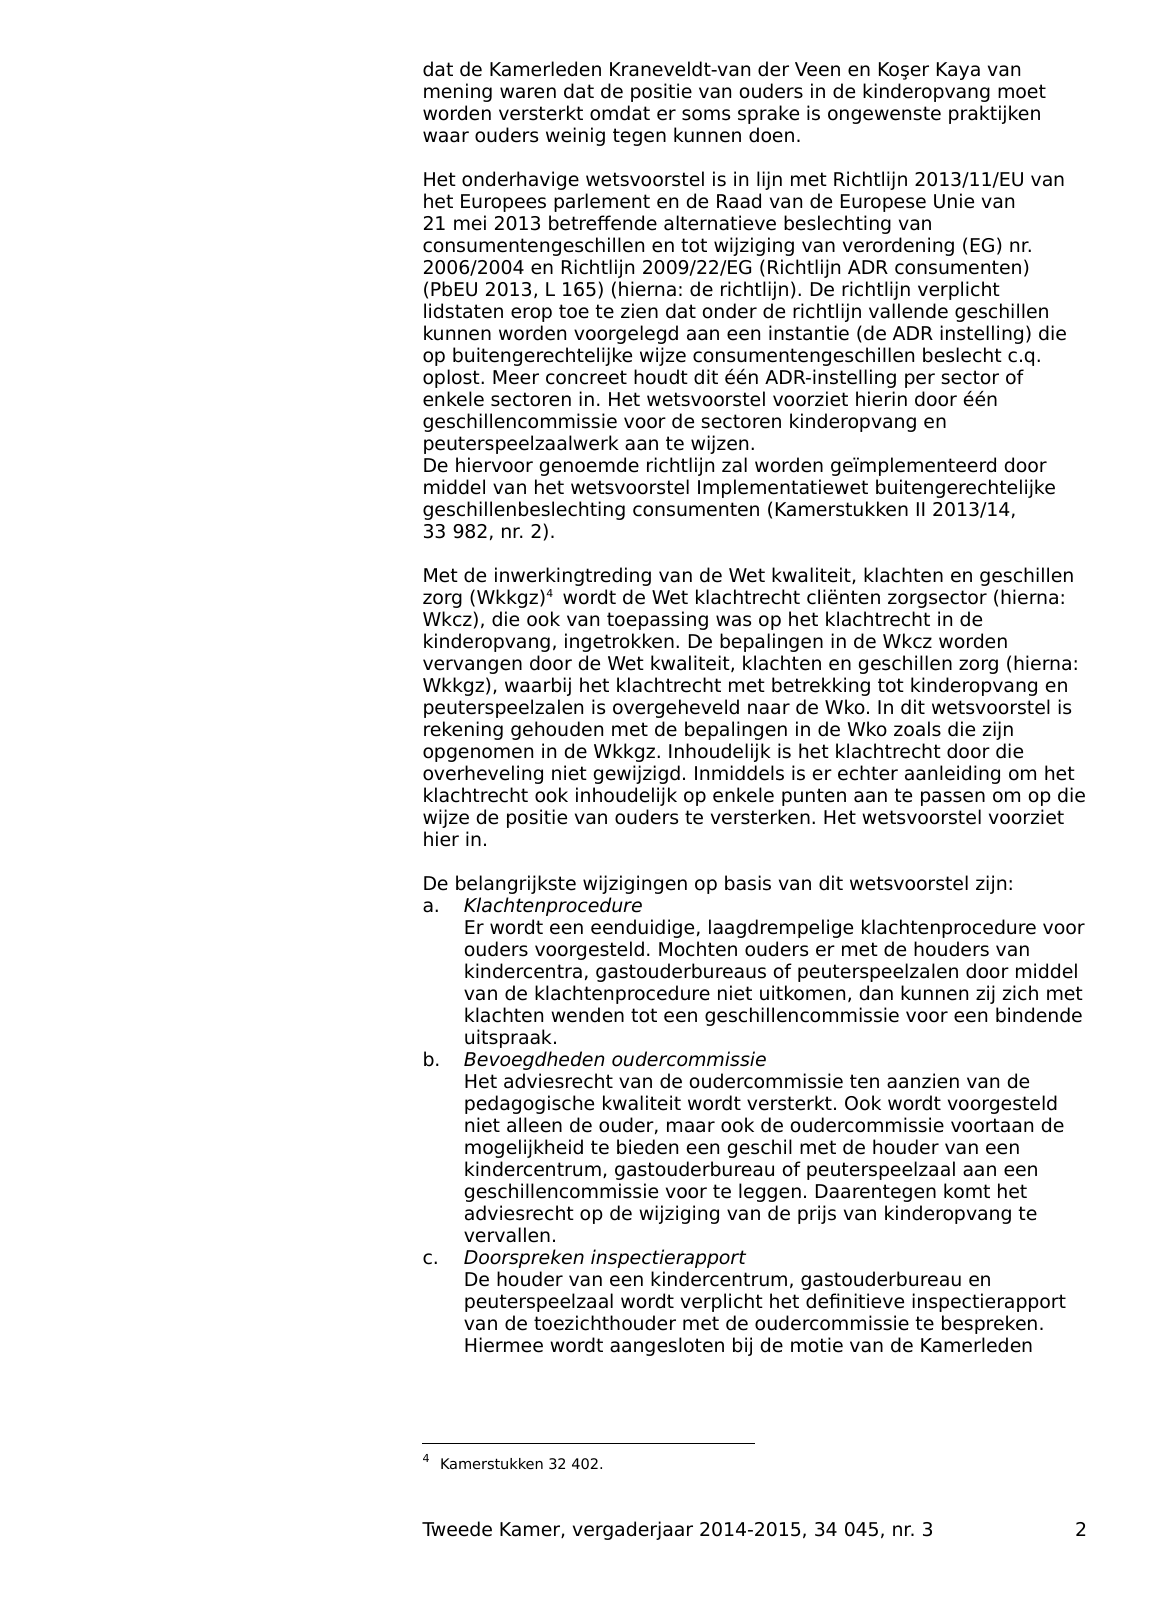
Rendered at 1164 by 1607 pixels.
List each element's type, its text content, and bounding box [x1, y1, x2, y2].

text Het adviesrecht van de oudercommissie ten aanzien van de pedagogische kwaliteit wordt versterkt. Ook wordt voorgesteld niet alleen de ouder, maar ook de oudercommissie voortaan de mogelijkheid te bieden een geschil met de houder van een kindercentrum, gastouderbureau of peuterspeelzaal aan een geschillencommissie voor te leggen. Daarentegen komt het adviesrecht op de wijziging van de prijs van kinderopvang te vervallen. [464, 1071, 1087, 1247]
text De houder van een kindercentrum, gastouderbureau en peuterspeelzaal wordt verplicht het definitieve inspectierapport van de toezichthouder met de oudercommissie te bespreken. Hiermee wordt aangesloten bij de motie van de Kamerleden [464, 1268, 1087, 1378]
text Er wordt een eenduidige, laagdrempelige klachtenprocedure voor ouders voorgesteld. Mochten ouders er met de houders van kindercentra, gastouderbureaus of peuterspeelzalen door middel van de klachtenprocedure niet uitkomen, dan kunnen zij zich met klachten wenden tot een geschillencommissie voor een bindende uitspraak. [464, 917, 1087, 1049]
text dat de Kamerleden Kraneveldt-van der Veen en Koşer Kaya van mening waren dat de positie van ouders in de kinderopvang moet worden versterkt omdat er soms sprake is ongewenste praktijken waar ouders weinig tegen kunnen doen. [422, 59, 1087, 147]
text De belangrijkste wijzigingen op basis van dit wetsvoorstel zijn: [422, 873, 1087, 895]
text c. Doorspreken inspectierapport [422, 1247, 1087, 1268]
text a. Klachtenprocedure [422, 895, 1087, 917]
text b. Bevoegdheden oudercommissie [422, 1049, 1087, 1071]
text Kamerstukken 32 402. [422, 1452, 1087, 1474]
text Het onderhavige wetsvoorstel is in lijn met Richtlijn 2013/11/EU van het Europees parlement en de Raad van de Europese Unie van 21 mei 2013 betreffende alternatieve beslechting van consumentengeschillen en tot wijziging van verordening (EG) nr. 2006/2004 en Richtlijn 2009/22/EG (Richtlijn ADR consumenten) (PbEU 2013, L 165) (hierna: de richtlijn). De richtlijn verplicht lidstaten erop toe te zien dat onder de richtlijn vallende geschillen kunnen worden voorgelegd aan een instantie (de ADR instelling) die op buitengerechtelijke wijze consumentengeschillen beslecht c.q. oplost. Meer concreet houdt dit één ADR-instelling per sector of enkele sectoren in. Het wetsvoorstel voorziet hierin door één geschillencommissie voor de sectoren kinderopvang en peuterspeelzaalwerk aan te wijzen. [422, 169, 1087, 455]
text Met de inwerkingtreding van de Wet kwaliteit, klachten en geschillen zorg (Wkkgz) wordt de Wet klachtrecht cliënten zorgsector (hierna: Wkcz), die ook van toepassing was op het klachtrecht in de kinderopvang, ingetrokken. De bepalingen in de Wkcz worden vervangen door de Wet kwaliteit, klachten en geschillen zorg (hierna: Wkkgz), waarbij het klachtrecht met betrekking tot kinderopvang en peuterspeelzalen is overgeheveld naar de Wko. In dit wetsvoorstel is rekening gehouden met de bepalingen in de Wko zoals die zijn opgenomen in de Wkkgz. Inhoudelijk is het klachtrecht door die overheveling niet gewijzigd. Inmiddels is er echter aanleiding om het klachtrecht ook inhoudelijk op enkele punten aan te passen om op die wijze de positie van ouders te versterken. Het wetsvoorstel voorziet hier in. [422, 565, 1087, 851]
text De hiervoor genoemde richtlijn zal worden geïmplementeerd door middel van het wetsvoorstel Implementatiewet buitengerechtelijke geschillenbeslechting consumenten (Kamerstukken II 2013/14, 33 982, nr. 2). [422, 455, 1087, 543]
